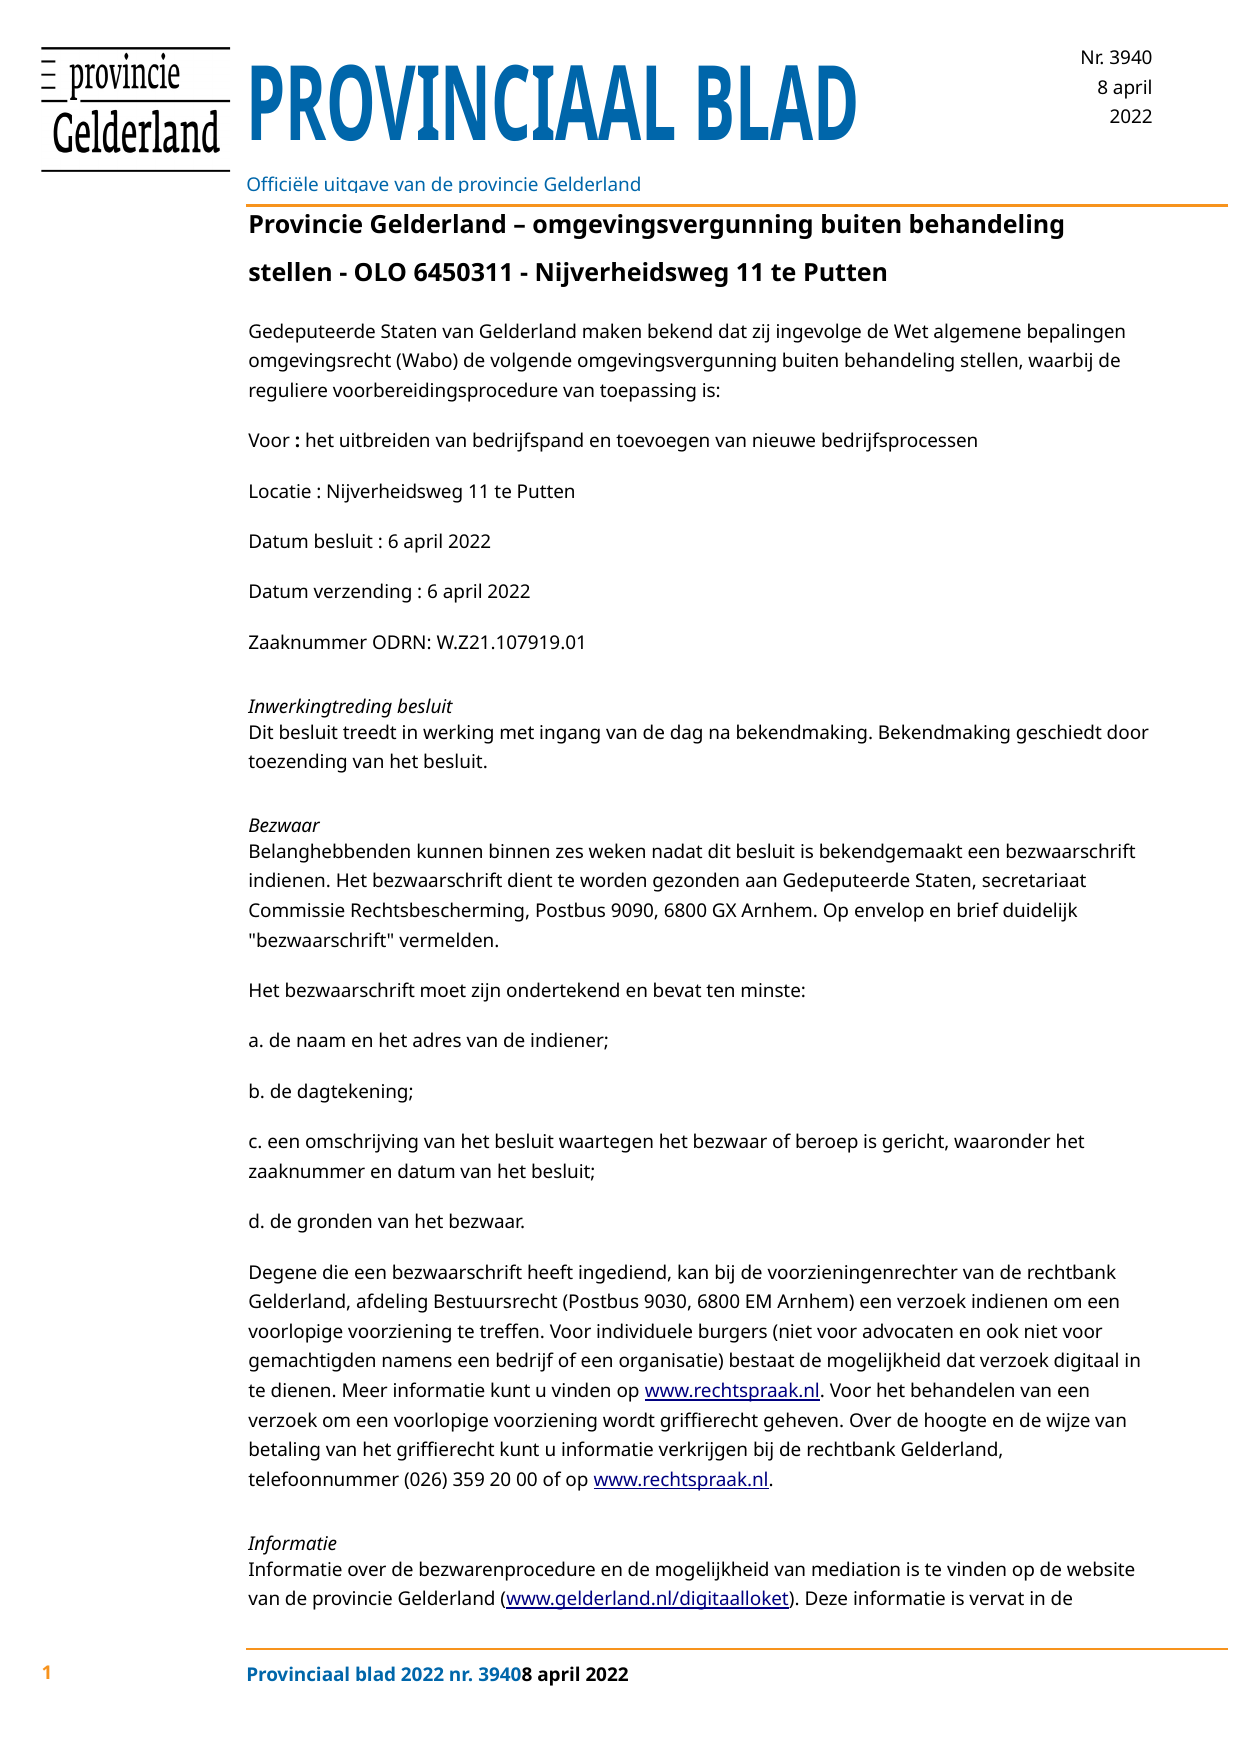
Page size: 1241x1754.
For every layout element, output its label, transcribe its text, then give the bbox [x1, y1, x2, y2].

text Zaaknummer ODRN: W.Z21.107919.01 [248, 629, 1152, 655]
text Het bezwaarschrift moet zijn ondertekend en bevat ten minste: [248, 977, 1152, 1003]
picture [41, 47, 231, 172]
text Belanghebbenden kunnen binnen zes weken nadat dit besluit is bekendgemaakt een bezwaarschrift indienen. Het bezwaarschrift dient te worden gezonden aan Gedeputeerde Staten, secretariaat Commissie Rechtsbescherming, Postbus 9090, 6800 GX Arnhem. Op envelop en brief duidelijk "bezwaarschrift" vermelden. [248, 838, 1152, 953]
text d. de gronden van het bezwaar. [248, 1208, 1152, 1234]
text Bezwaar [248, 812, 1152, 838]
text a. de naam en het adres van de indiener; [248, 1028, 1152, 1053]
text Locatie : Nijverheidsweg 11 te Putten [248, 478, 1152, 504]
text Informatie over de bezwarenprocedure en de mogelijkheid van mediation is te vinden op de website van de provincie Gelderland (www.gelderland.nl/digitaalloket). Deze informatie is vervat in de [248, 1556, 1152, 1611]
text Inwerkingtreding besluit [248, 693, 1152, 719]
text b. de dagtekening; [248, 1078, 1152, 1104]
text c. een omschrijving van het besluit waartegen het bezwaar of beroep is gericht, waaronder het zaaknummer en datum van het besluit; [248, 1128, 1152, 1184]
text Datum verzending : 6 april 2022 [248, 579, 1152, 604]
text Dit besluit treedt in werking met ingang van de dag na bekendmaking. Bekendmaking geschiedt door toezending van het besluit. [248, 719, 1152, 774]
text Provincie Gelderland – omgevingsvergunning buiten behandeling stellen - OLO 6450311 - Nijverheidsweg 11 te Putten [248, 207, 1152, 288]
text Degene die een bezwaarschrift heeft ingediend, kan bij de voorzieningenrechter van de rechtbank Gelderland, afdeling Bestuursrecht (Postbus 9030, 6800 EM Arnhem) een verzoek indienen om een voorlopige voorziening te treffen. Voor individuele burgers (niet voor advocaten en ook niet voor gemachtigden namens een bedrijf of een organisatie) bestaat de mogelijkheid dat verzoek digitaal in te dienen. Meer informatie kunt u vinden op www.rechtspraak.nl. Voor het behandelen van een verzoek om een voorlopige voorziening wordt griffierecht geheven. Over de hoogte en de wijze van betaling van het griffierecht kunt u informatie verkrijgen bij de rechtbank Gelderland, telefoonnummer (026) 359 20 00 of op www.rechtspraak.nl. [248, 1259, 1152, 1492]
text Gedeputeerde Staten van Gelderland maken bekend dat zij ingevolge de Wet algemene bepalingen omgevingsrecht (Wabo) de volgende omgevingsvergunning buiten behandeling stellen, waarbij de reguliere voorbereidingsprocedure van toepassing is: [248, 318, 1152, 403]
text Datum besluit : 6 april 2022 [248, 528, 1152, 554]
text Informatie [248, 1530, 1152, 1556]
text Voor : het uitbreiden van bedrijfspand en toevoegen van nieuwe bedrijfsprocessen [248, 427, 1152, 453]
